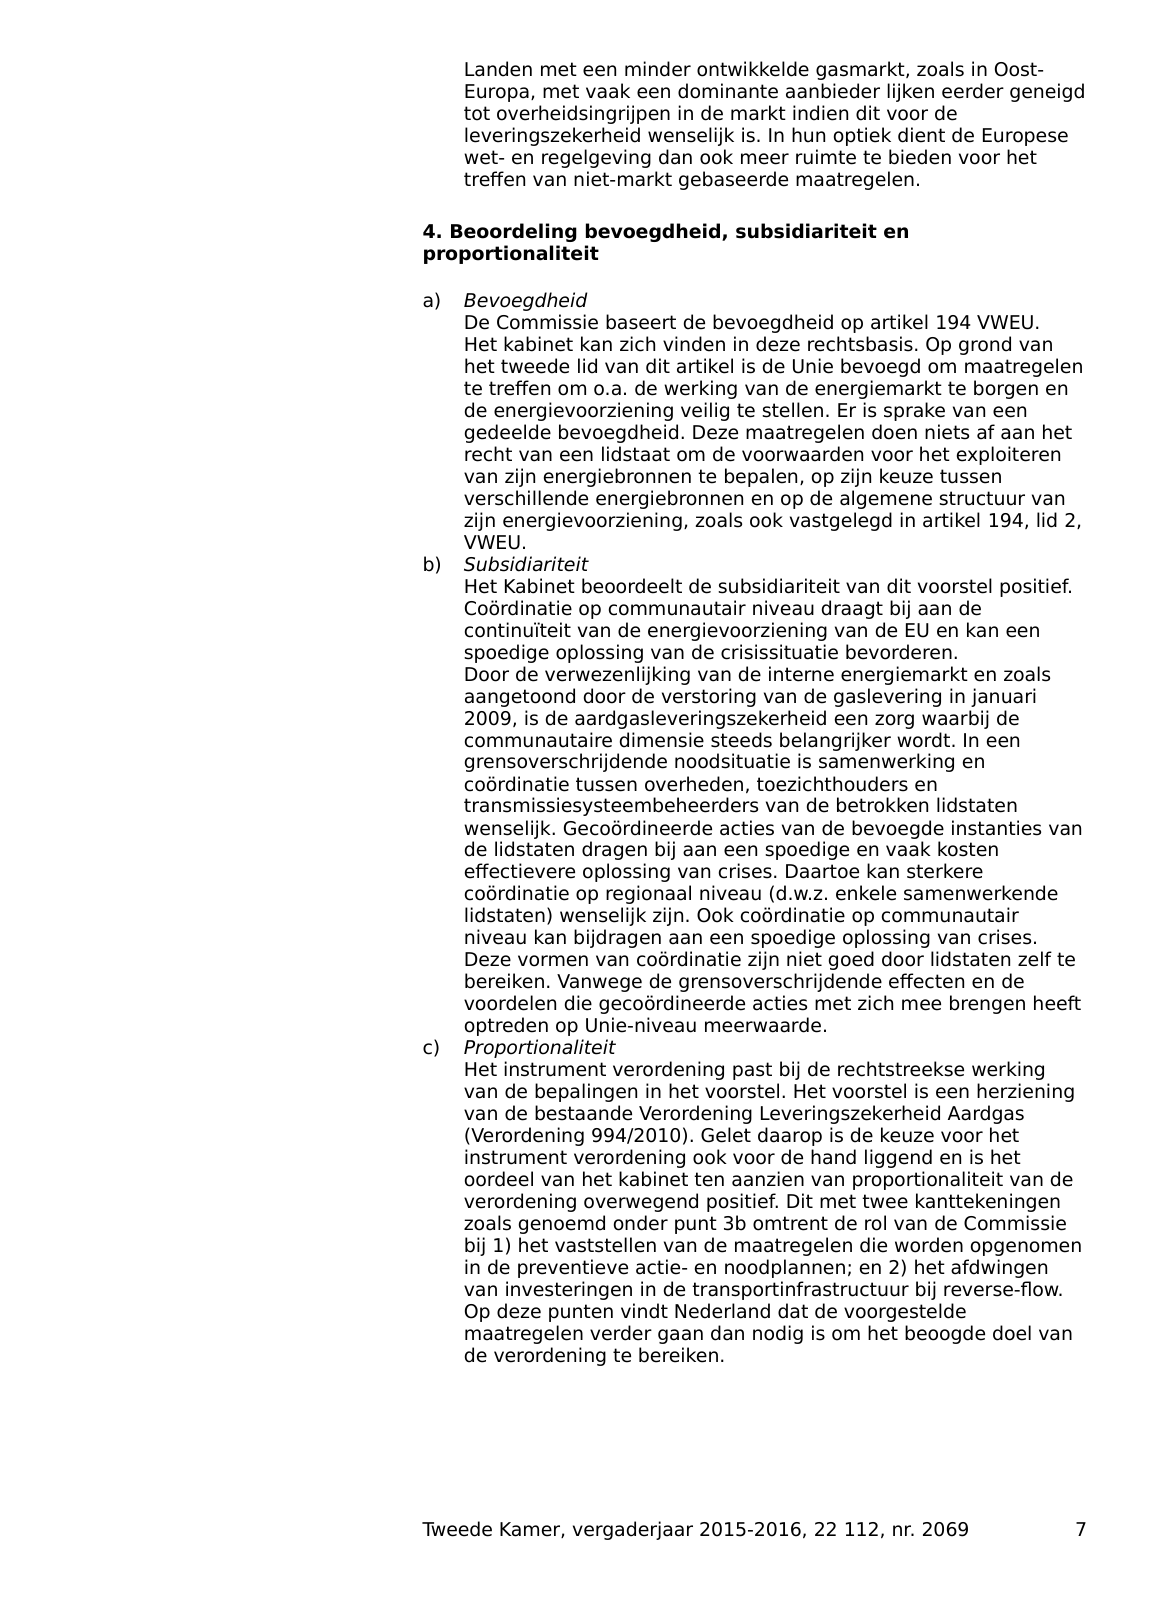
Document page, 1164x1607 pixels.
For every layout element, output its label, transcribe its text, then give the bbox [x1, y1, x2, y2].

text Door de verwezenlijking van de interne energiemarkt en zoals aangetoond door de verstoring van de gaslevering in januari 2009, is de aardgasleveringszekerheid een zorg waarbij de communautaire dimensie steeds belangrijker wordt. In een grensoverschrijdende noodsituatie is samenwerking en coördinatie tussen overheden, toezichthouders en transmissiesysteembeheerders van de betrokken lidstaten wenselijk. Gecoördineerde acties van de bevoegde instanties van de lidstaten dragen bij aan een spoedige en vaak kosten effectievere oplossing van crises. Daartoe kan sterkere coördinatie op regionaal niveau (d.w.z. enkele samenwerkende lidstaten) wenselijk zijn. Ook coördinatie op communautair niveau kan bijdragen aan een spoedige oplossing van crises. Deze vormen van coördinatie zijn niet goed door lidstaten zelf te bereiken. Vanwege de grensoverschrijdende effecten en de voordelen die gecoördineerde acties met zich mee brengen heeft optreden op Unie-niveau meerwaarde. [464, 663, 1087, 1037]
subtitle 4. Beoordeling bevoegdheid, subsidiariteit en proportionaliteit [422, 221, 1087, 265]
text Landen met een minder ontwikkelde gasmarkt, zoals in Oost-Europa, met vaak een dominante aanbieder lijken eerder geneigd tot overheidsingrijpen in de markt indien dit voor de leveringszekerheid wenselijk is. In hun optiek dient de Europese wet- en regelgeving dan ook meer ruimte te bieden voor het treffen van niet-markt gebaseerde maatregelen. [464, 59, 1087, 191]
text b) Subsidiariteit [422, 554, 1087, 576]
text Het instrument verordening past bij de rechtstreekse werking van de bepalingen in het voorstel. Het voorstel is een herziening van de bestaande Verordening Leveringszekerheid Aardgas (Verordening 994/2010). Gelet daarop is de keuze voor het instrument verordening ook voor de hand liggend en is het oordeel van het kabinet ten aanzien van proportionaliteit van de verordening overwegend positief. Dit met twee kanttekeningen zoals genoemd onder punt 3b omtrent de rol van de Commissie bij 1) het vaststellen van de maatregelen die worden opgenomen in de preventieve actie- en noodplannen; en 2) het afdwingen van investeringen in de transportinfrastructuur bij reverse-flow. Op deze punten vindt Nederland dat de voorgestelde maatregelen verder gaan dan nodig is om het beoogde doel van de verordening te bereiken. [464, 1059, 1087, 1367]
text a) Bevoegdheid [422, 290, 1087, 312]
text Het kabinet kan zich vinden in deze rechtsbasis. Op grond van het tweede lid van dit artikel is de Unie bevoegd om maatregelen te treffen om o.a. de werking van de energiemarkt te borgen en de energievoorziening veilig te stellen. Er is sprake van een gedeelde bevoegdheid. Deze maatregelen doen niets af aan het recht van een lidstaat om de voorwaarden voor het exploiteren van zijn energiebronnen te bepalen, op zijn keuze tussen verschillende energiebronnen en op de algemene structuur van zijn energievoorziening, zoals ook vastgelegd in artikel 194, lid 2, VWEU. [464, 334, 1087, 554]
text De Commissie baseert de bevoegdheid op artikel 194 VWEU. [464, 312, 1087, 334]
text c) Proportionaliteit [422, 1037, 1087, 1059]
text Het Kabinet beoordeelt de subsidiariteit van dit voorstel positief. Coördinatie op communautair niveau draagt bij aan de continuïteit van de energievoorziening van de EU en kan een spoedige oplossing van de crisissituatie bevorderen. [464, 576, 1087, 663]
